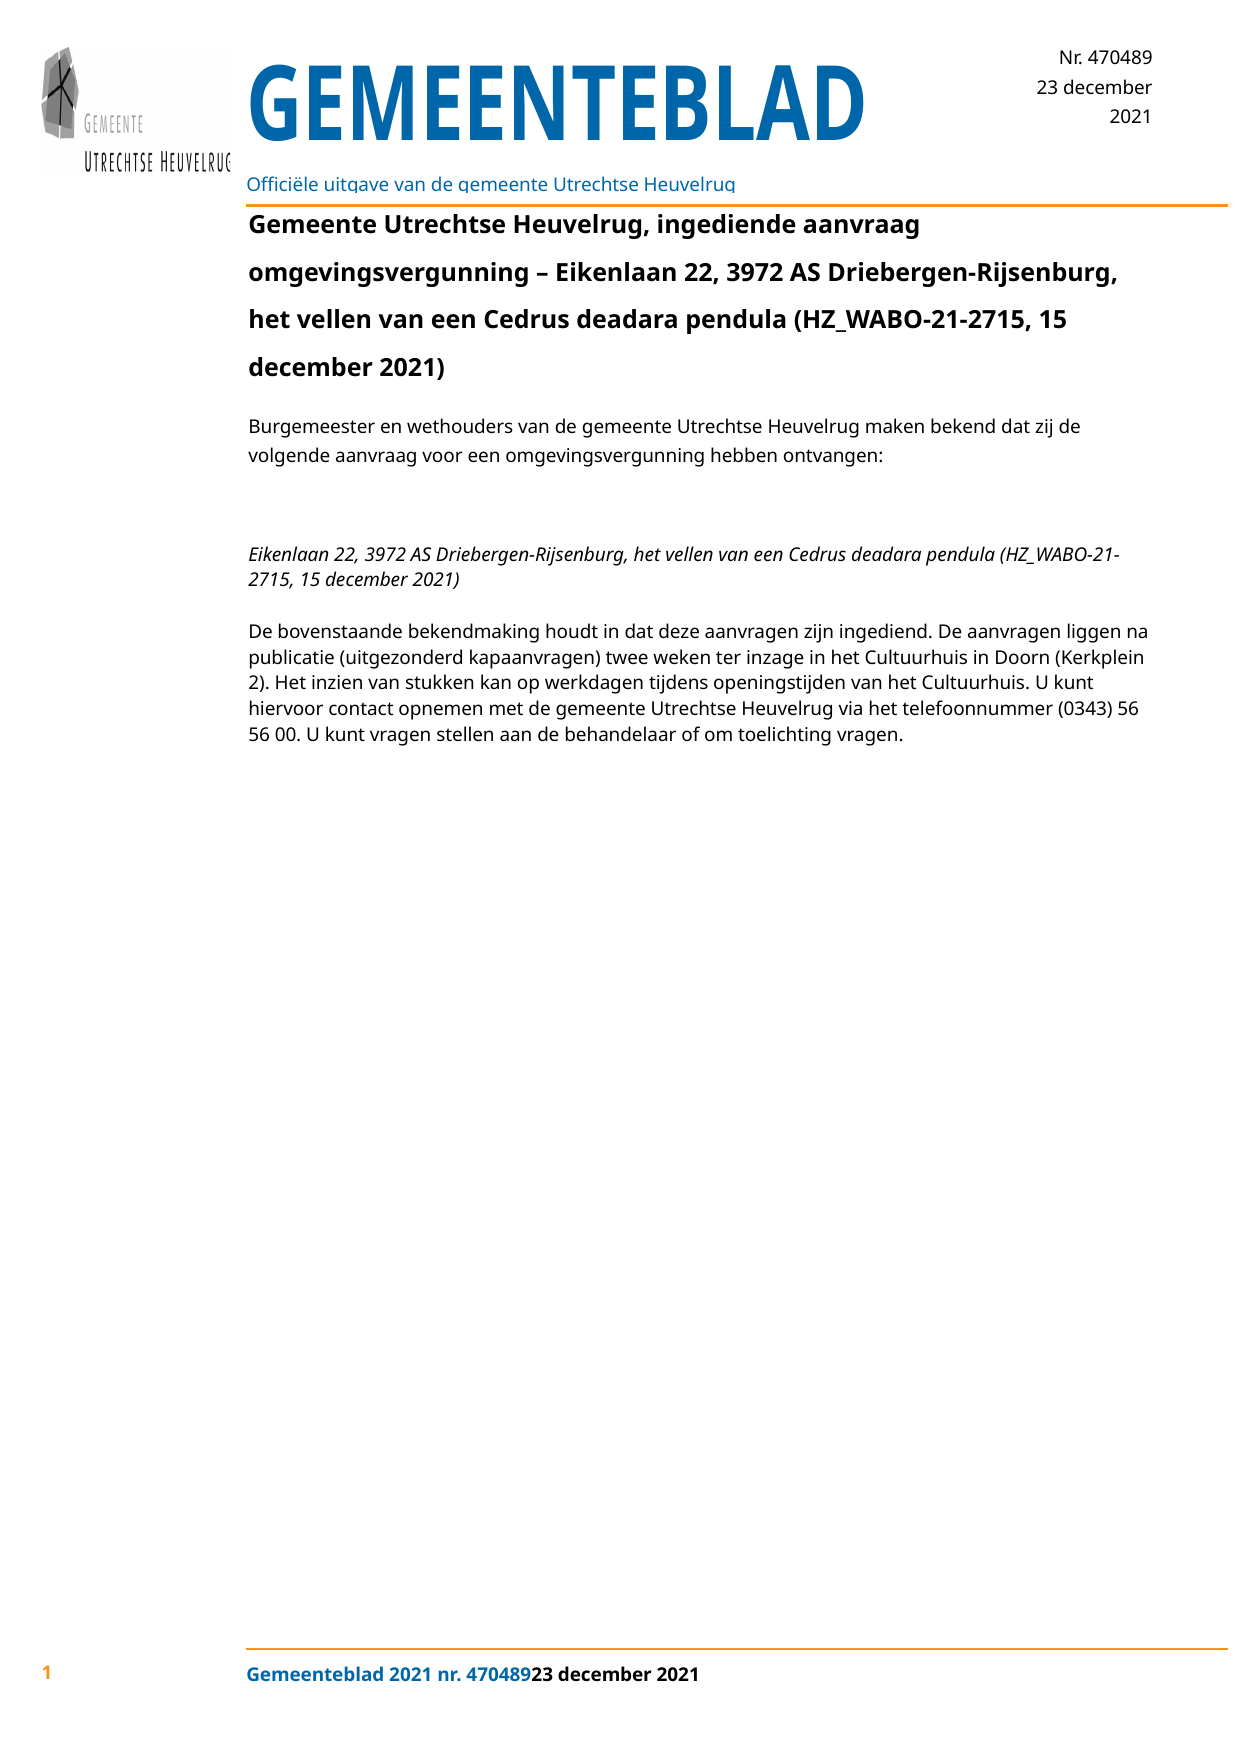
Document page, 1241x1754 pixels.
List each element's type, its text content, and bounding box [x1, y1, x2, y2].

picture [41, 47, 231, 172]
text Burgemeester en wethouders van de gemeente Utrechtse Heuvelrug maken bekend dat zij de volgende aanvraag voor een omgevingsvergunning hebben ontvangen: [248, 413, 1152, 468]
text Eikenlaan 22, 3972 AS Driebergen-Rijsenburg, het vellen van een Cedrus deadara pendula (HZ_WABO-21-2715, 15 december 2021) [248, 541, 1152, 592]
text Gemeente Utrechtse Heuvelrug, ingediende aanvraag omgevingsvergunning – Eikenlaan 22, 3972 AS Driebergen-Rijsenburg, het vellen van een Cedrus deadara pendula (HZ_WABO-21-2715, 15 december 2021) [248, 207, 1152, 384]
text De bovenstaande bekendmaking houdt in dat deze aanvragen zijn ingediend. De aanvragen liggen na publicatie (uitgezonderd kapaanvragen) twee weken ter inzage in het Cultuurhuis in Doorn (Kerkplein 2). Het inzien van stukken kan op werkdagen tijdens openingstijden van het Cultuurhuis. U kunt hiervoor contact opnemen met de gemeente Utrechtse Heuvelrug via het telefoonnummer (0343) 56 56 00. U kunt vragen stellen aan de behandelaar of om toelichting vragen. [248, 618, 1152, 747]
